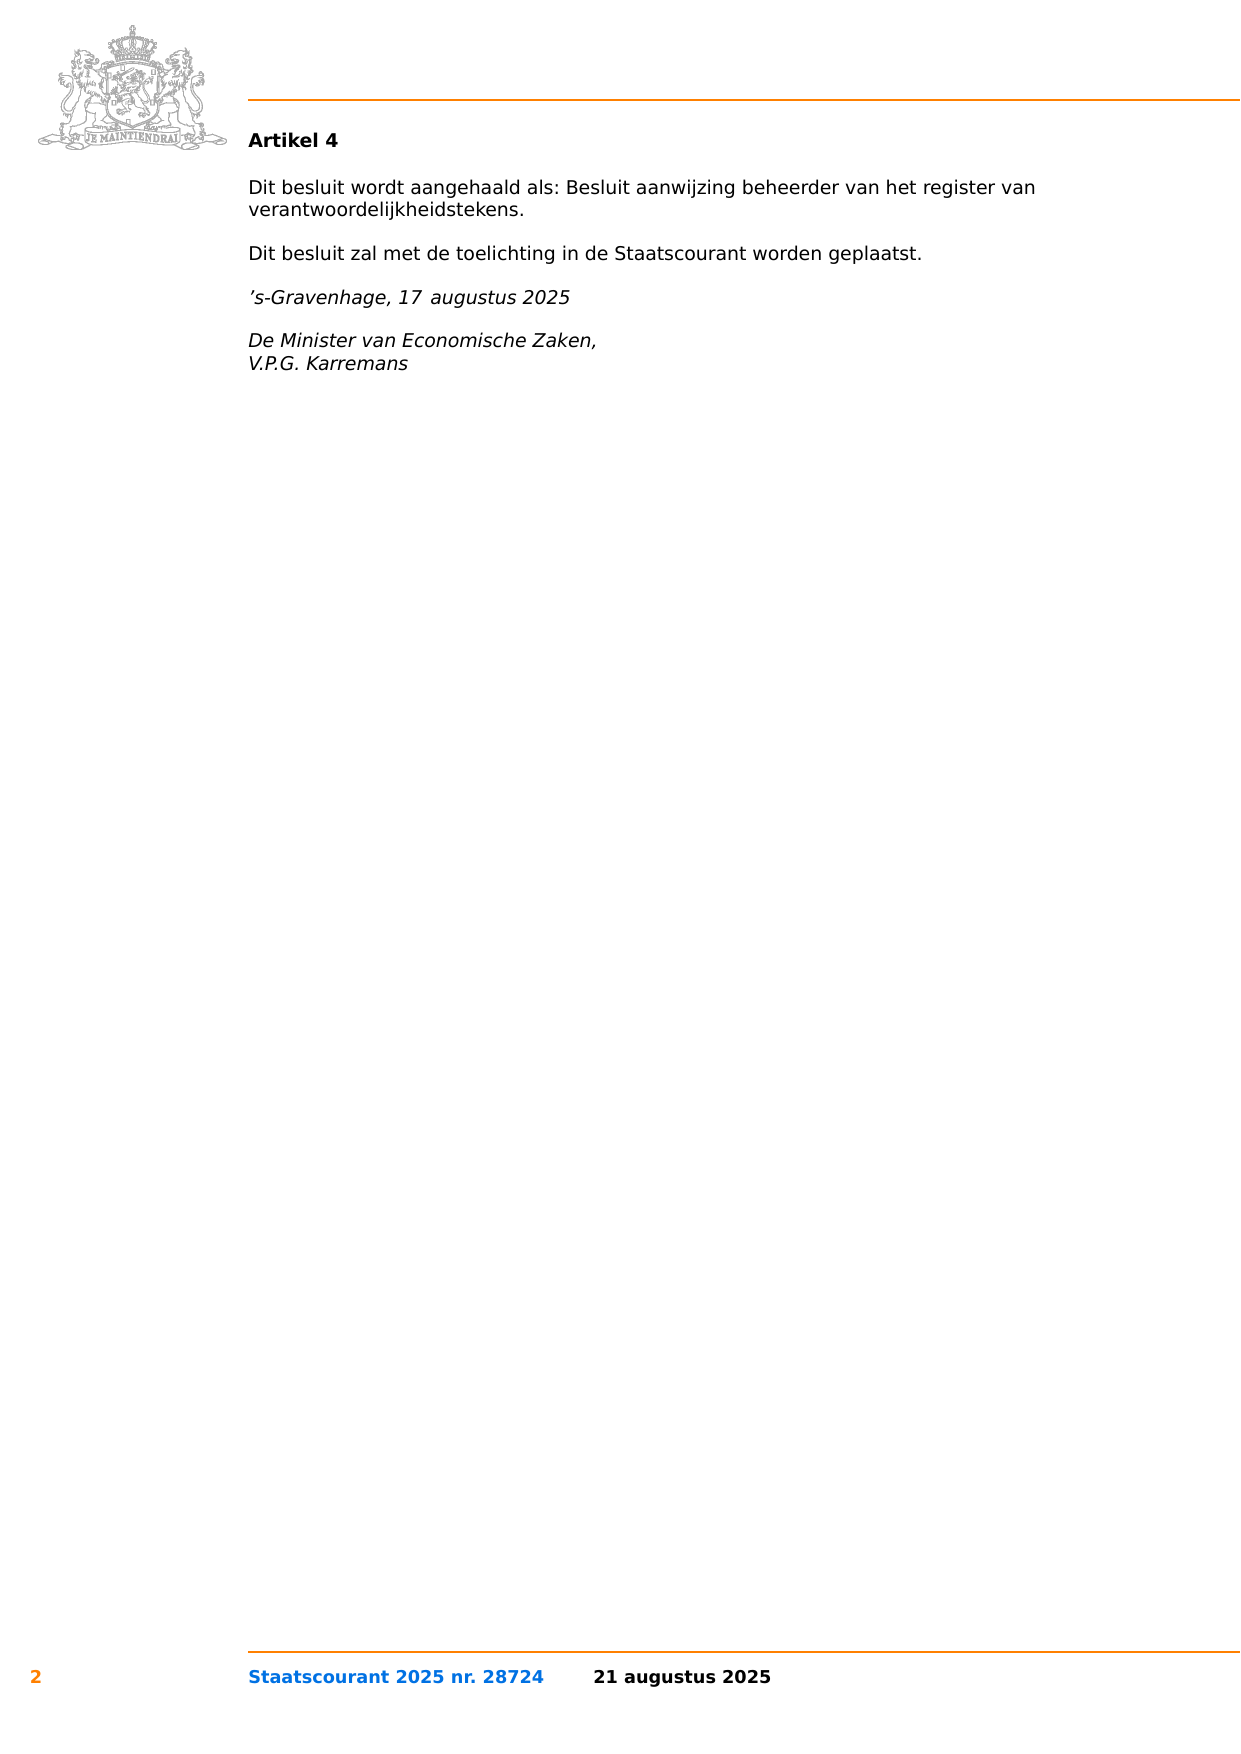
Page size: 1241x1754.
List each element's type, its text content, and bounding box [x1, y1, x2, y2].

text De Minister van Economische Zaken, V.P.G. Karremans [248, 330, 1163, 374]
picture [38, 25, 227, 150]
text Dit besluit wordt aangehaald als: Besluit aanwijzing beheerder van het register van verantwoordelijkheidstekens. [248, 177, 1163, 221]
subtitle Artikel 4 [248, 130, 1163, 152]
text Dit besluit zal met de toelichting in de Staatscourant worden geplaatst. [248, 243, 1163, 265]
text ’s-Gravenhage, 17 augustus 2025 [248, 287, 1163, 308]
